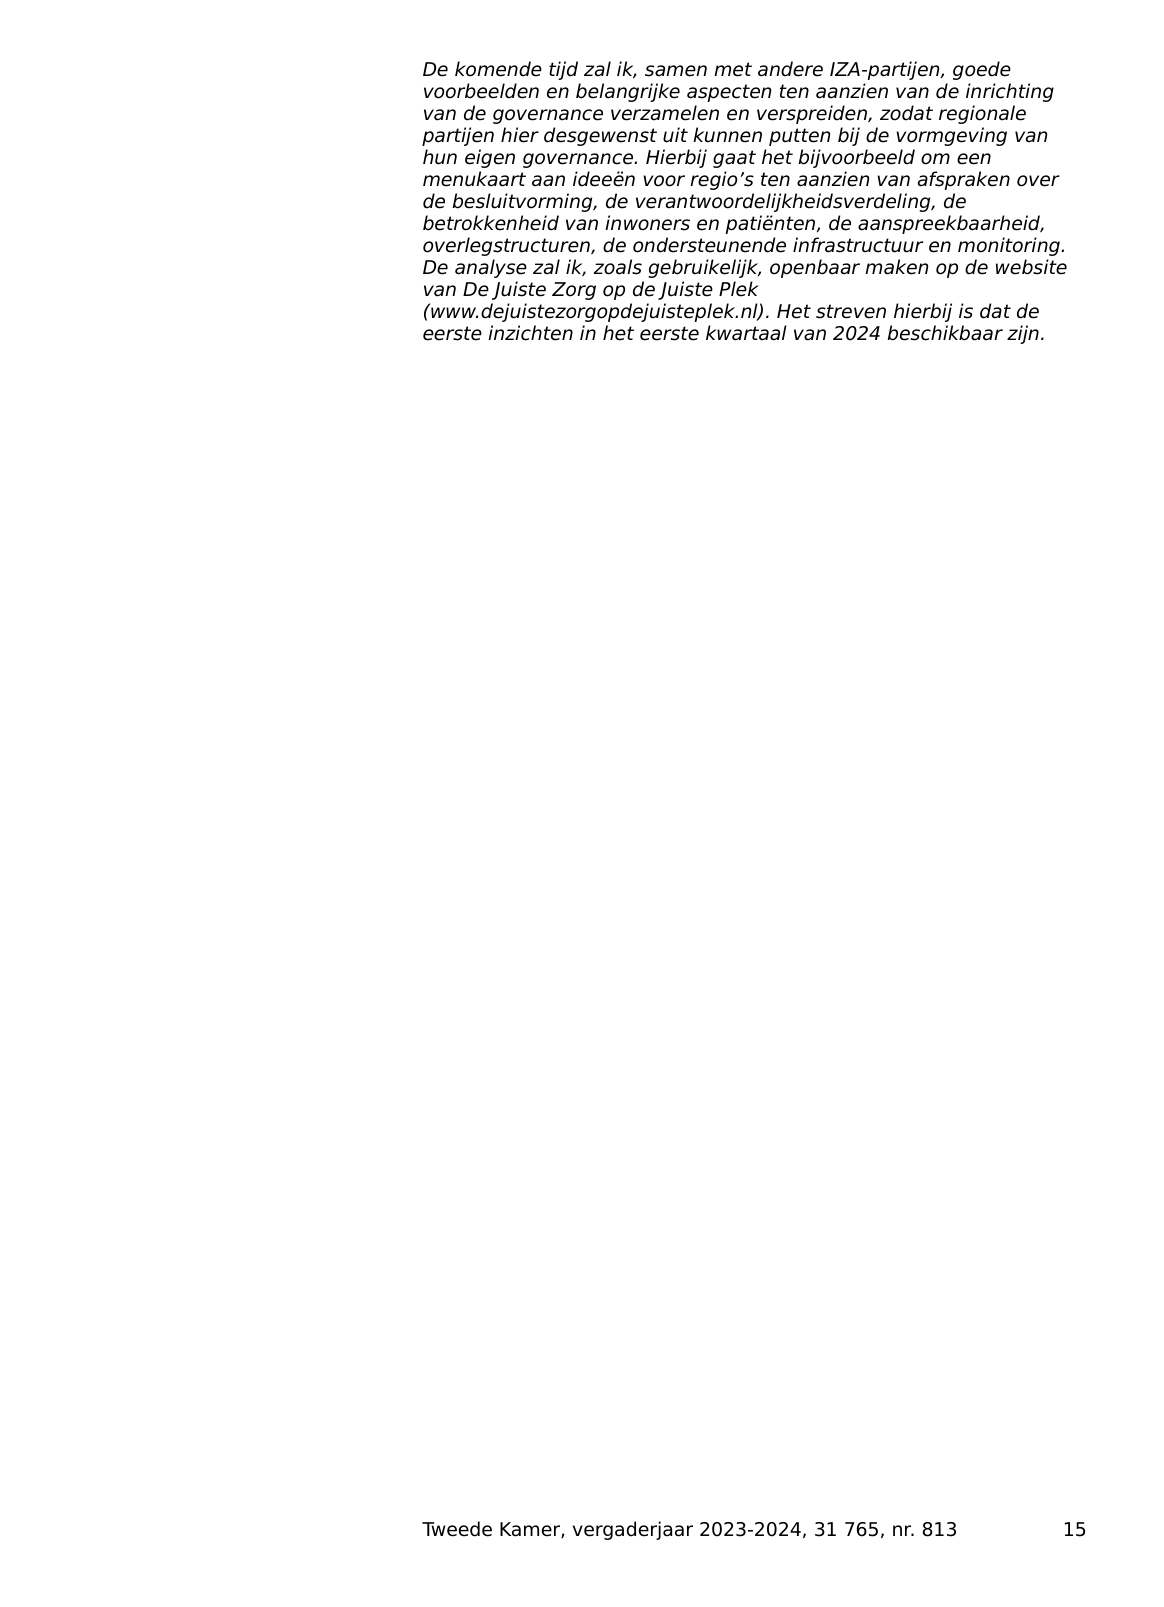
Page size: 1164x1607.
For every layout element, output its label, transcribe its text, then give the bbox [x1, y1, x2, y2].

text De komende tijd zal ik, samen met andere IZA-partijen, goede voorbeelden en belangrijke aspecten ten aanzien van de inrichting van de governance verzamelen en verspreiden, zodat regionale partijen hier desgewenst uit kunnen putten bij de vormgeving van hun eigen governance. Hierbij gaat het bijvoorbeeld om een menukaart aan ideeën voor regio’s ten aanzien van afspraken over de besluitvorming, de verantwoordelijkheidsverdeling, de betrokkenheid van inwoners en patiënten, de aanspreekbaarheid, overlegstructuren, de ondersteunende infrastructuur en monitoring. De analyse zal ik, zoals gebruikelijk, openbaar maken op de website van De Juiste Zorg op de Juiste Plek (www.dejuistezorgopdejuisteplek.nl). Het streven hierbij is dat de eerste inzichten in het eerste kwartaal van 2024 beschikbaar zijn. [422, 59, 1087, 345]
